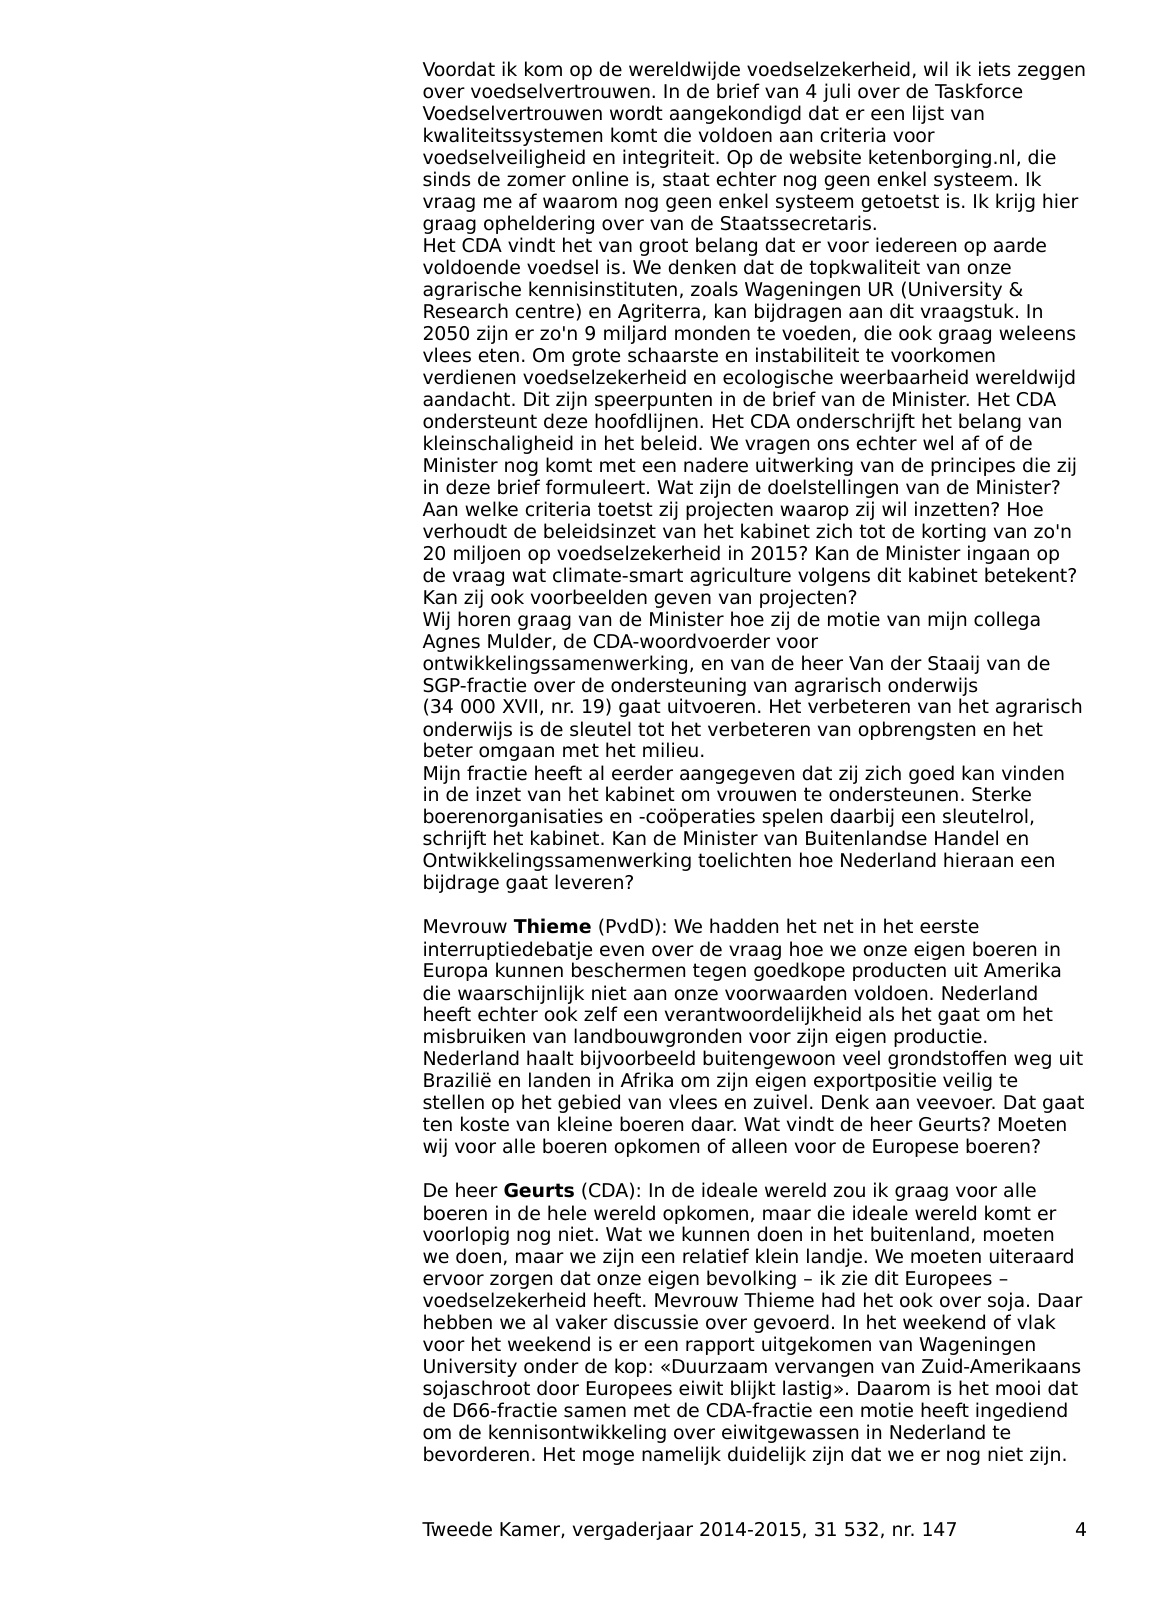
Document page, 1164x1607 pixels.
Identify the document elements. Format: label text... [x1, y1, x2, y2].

text Wij horen graag van de Minister hoe zij de motie van mijn collega Agnes Mulder, de CDA-woordvoerder voor ontwikkelingssamenwerking, en van de heer Van der Staaij van de SGP-fractie over de ondersteuning van agrarisch onderwijs (34 000 XVII, nr. 19) gaat uitvoeren. Het verbeteren van het agrarisch onderwijs is de sleutel tot het verbeteren van opbrengsten en het beter omgaan met het milieu. [422, 608, 1087, 762]
text Mijn fractie heeft al eerder aangegeven dat zij zich goed kan vinden in de inzet van het kabinet om vrouwen te ondersteunen. Sterke boerenorganisaties en -coöperaties spelen daarbij een sleutelrol, schrijft het kabinet. Kan de Minister van Buitenlandse Handel en Ontwikkelingssamenwerking toelichten hoe Nederland hieraan een bijdrage gaat leveren? [422, 762, 1087, 894]
text Mevrouw Thieme (PvdD): We hadden het net in het eerste interruptiedebatje even over de vraag hoe we onze eigen boeren in Europa kunnen beschermen tegen goedkope producten uit Amerika die waarschijnlijk niet aan onze voorwaarden voldoen. Nederland heeft echter ook zelf een verantwoordelijkheid als het gaat om het misbruiken van landbouwgronden voor zijn eigen productie. Nederland haalt bijvoorbeeld buitengewoon veel grondstoffen weg uit Brazilië en landen in Afrika om zijn eigen exportpositie veilig te stellen op het gebied van vlees en zuivel. Denk aan veevoer. Dat gaat ten koste van kleine boeren daar. Wat vindt de heer Geurts? Moeten wij voor alle boeren opkomen of alleen voor de Europese boeren? [422, 916, 1087, 1158]
text De heer Geurts (CDA): In de ideale wereld zou ik graag voor alle boeren in de hele wereld opkomen, maar die ideale wereld komt er voorlopig nog niet. Wat we kunnen doen in het buitenland, moeten we doen, maar we zijn een relatief klein landje. We moeten uiteraard ervoor zorgen dat onze eigen bevolking – ik zie dit Europees – voedselzekerheid heeft. Mevrouw Thieme had het ook over soja. Daar hebben we al vaker discussie over gevoerd. In het weekend of vlak voor het weekend is er een rapport uitgekomen van Wageningen University onder de kop: «Duurzaam vervangen van Zuid-Amerikaans sojaschroot door Europees eiwit blijkt lastig». Daarom is het mooi dat de D66-fractie samen met de CDA-fractie een motie heeft ingediend om de kennisontwikkeling over eiwitgewassen in Nederland te bevorderen. Het moge namelijk duidelijk zijn dat we er nog niet zijn. [422, 1180, 1087, 1466]
text Het CDA vindt het van groot belang dat er voor iedereen op aarde voldoende voedsel is. We denken dat de topkwaliteit van onze agrarische kennisinstituten, zoals Wageningen UR (University & Research centre) en Agriterra, kan bijdragen aan dit vraagstuk. In 2050 zijn er zo'n 9 miljard monden te voeden, die ook graag weleens vlees eten. Om grote schaarste en instabiliteit te voorkomen verdienen voedselzekerheid en ecologische weerbaarheid wereldwijd aandacht. Dit zijn speerpunten in de brief van de Minister. Het CDA ondersteunt deze hoofdlijnen. Het CDA onderschrijft het belang van kleinschaligheid in het beleid. We vragen ons echter wel af of de Minister nog komt met een nadere uitwerking van de principes die zij in deze brief formuleert. Wat zijn de doelstellingen van de Minister? Aan welke criteria toetst zij projecten waarop zij wil inzetten? Hoe verhoudt de beleidsinzet van het kabinet zich tot de korting van zo'n 20 miljoen op voedselzekerheid in 2015? Kan de Minister ingaan op de vraag wat climate-smart agriculture volgens dit kabinet betekent? Kan zij ook voorbeelden geven van projecten? [422, 235, 1087, 608]
text Voordat ik kom op de wereldwijde voedselzekerheid, wil ik iets zeggen over voedselvertrouwen. In de brief van 4 juli over de Taskforce Voedselvertrouwen wordt aangekondigd dat er een lijst van kwaliteitssystemen komt die voldoen aan criteria voor voedselveiligheid en integriteit. Op de website ketenborging.nl, die sinds de zomer online is, staat echter nog geen enkel systeem. Ik vraag me af waarom nog geen enkel systeem getoetst is. Ik krijg hier graag opheldering over van de Staatssecretaris. [422, 59, 1087, 235]
